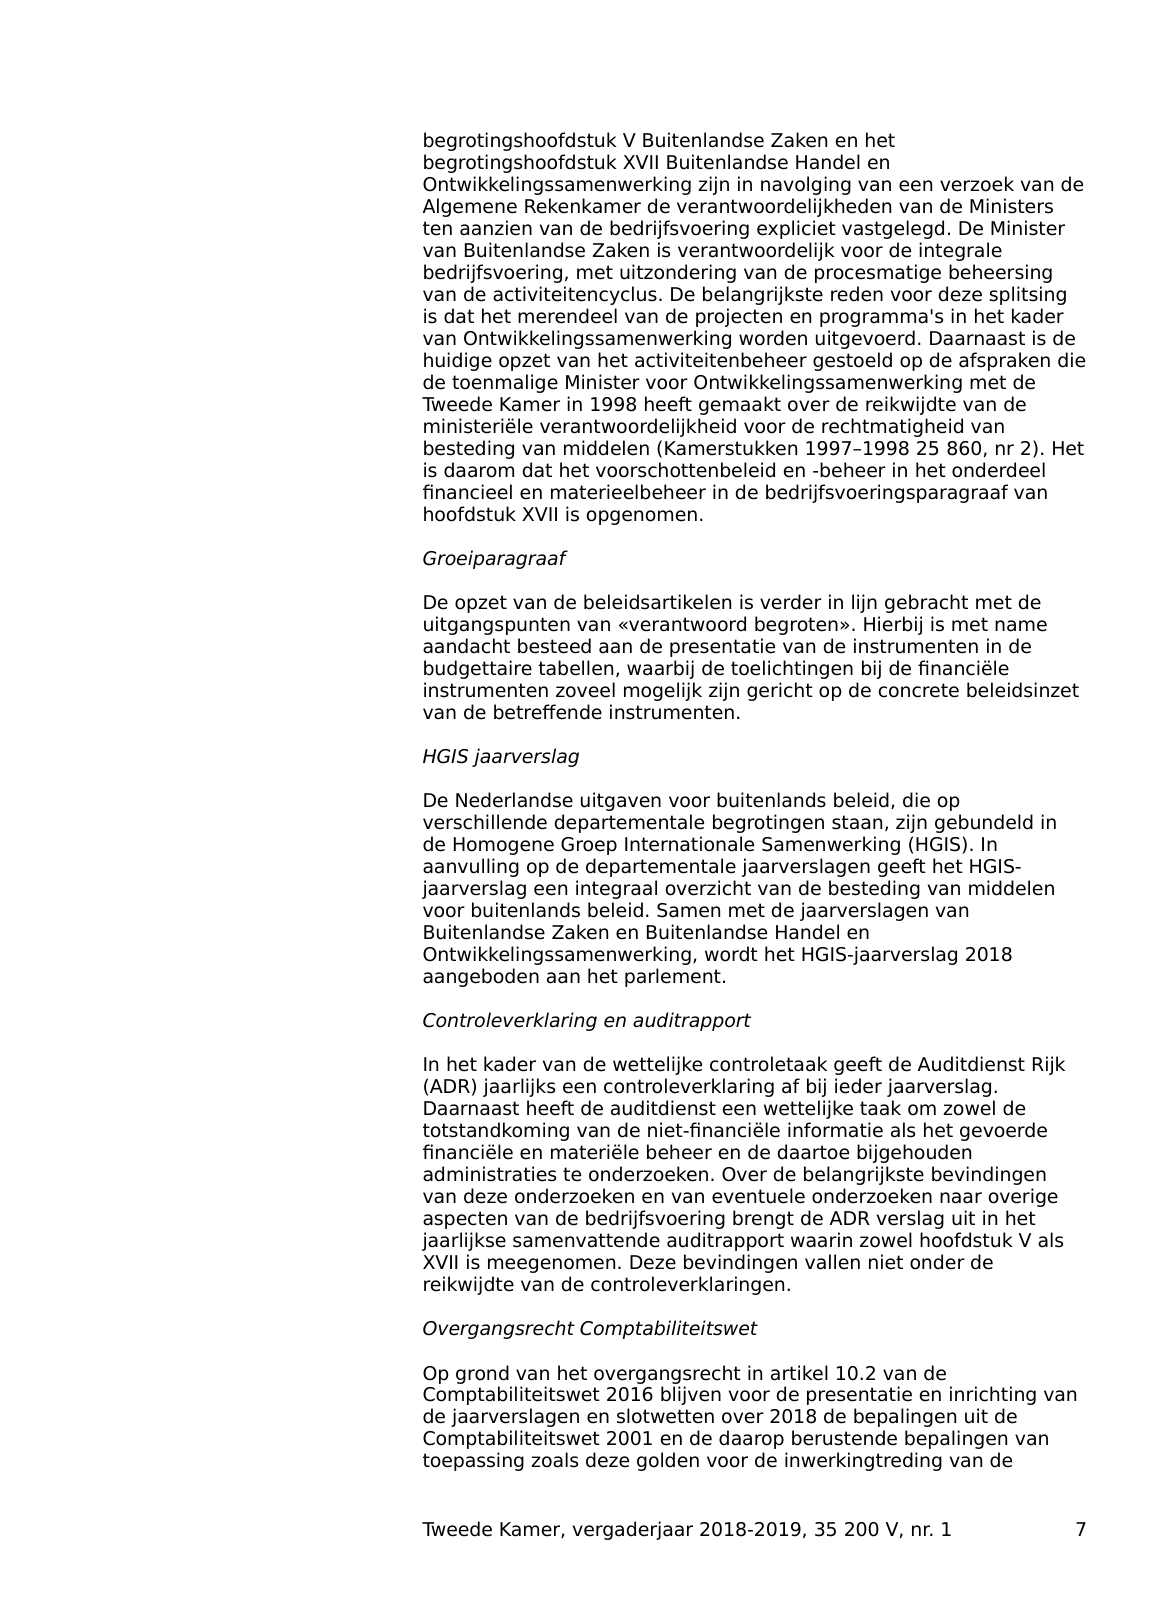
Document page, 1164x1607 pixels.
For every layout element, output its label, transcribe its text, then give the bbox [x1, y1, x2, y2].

subtitle HGIS jaarverslag [422, 746, 1087, 768]
text Op grond van het overgangsrecht in artikel 10.2 van de Comptabiliteitswet 2016 blijven voor de presentatie en inrichting van de jaarverslagen en slotwetten over 2018 de bepalingen uit de Comptabiliteitswet 2001 en de daarop berustende bepalingen van toepassing zoals deze golden voor de inwerkingtreding van de [422, 1362, 1087, 1472]
text De opzet van de beleidsartikelen is verder in lijn gebracht met de uitgangspunten van «verantwoord begroten». Hierbij is met name aandacht besteed aan de presentatie van de instrumenten in de budgettaire tabellen, waarbij de toelichtingen bij de financiële instrumenten zoveel mogelijk zijn gericht op de concrete beleidsinzet van de betreffende instrumenten. [422, 592, 1087, 724]
text De Nederlandse uitgaven voor buitenlands beleid, die op verschillende departementale begrotingen staan, zijn gebundeld in de Homogene Groep Internationale Samenwerking (HGIS). In aanvulling op de departementale jaarverslagen geeft het HGIS-jaarverslag een integraal overzicht van de besteding van middelen voor buitenlands beleid. Samen met de jaarverslagen van Buitenlandse Zaken en Buitenlandse Handel en Ontwikkelingssamenwerking, wordt het HGIS-jaarverslag 2018 aangeboden aan het parlement. [422, 790, 1087, 988]
text In het kader van de wettelijke controletaak geeft de Auditdienst Rijk (ADR) jaarlijks een controleverklaring af bij ieder jaarverslag. Daarnaast heeft de auditdienst een wettelijke taak om zowel de totstandkoming van de niet-financiële informatie als het gevoerde financiële en materiële beheer en de daartoe bijgehouden administraties te onderzoeken. Over de belangrijkste bevindingen van deze onderzoeken en van eventuele onderzoeken naar overige aspecten van de bedrijfsvoering brengt de ADR verslag uit in het jaarlijkse samenvattende auditrapport waarin zowel hoofdstuk V als XVII is meegenomen. Deze bevindingen vallen niet onder de reikwijdte van de controleverklaringen. [422, 1054, 1087, 1296]
text begrotingshoofdstuk V Buitenlandse Zaken en het begrotingshoofdstuk XVII Buitenlandse Handel en Ontwikkelingssamenwerking zijn in navolging van een verzoek van de Algemene Rekenkamer de verantwoordelijkheden van de Ministers ten aanzien van de bedrijfsvoering expliciet vastgelegd. De Minister van Buitenlandse Zaken is verantwoordelijk voor de integrale bedrijfsvoering, met uitzondering van de procesmatige beheersing van de activiteitencyclus. De belangrijkste reden voor deze splitsing is dat het merendeel van de projecten en programma's in het kader van Ontwikkelingssamenwerking worden uitgevoerd. Daarnaast is de huidige opzet van het activiteitenbeheer gestoeld op de afspraken die de toenmalige Minister voor Ontwikkelingssamenwerking met de Tweede Kamer in 1998 heeft gemaakt over de reikwijdte van de ministeriële verantwoordelijkheid voor de rechtmatigheid van besteding van middelen (Kamerstukken 1997–1998 25 860, nr 2). Het is daarom dat het voorschottenbeleid en -beheer in het onderdeel financieel en materieelbeheer in de bedrijfsvoeringsparagraaf van hoofdstuk XVII is opgenomen. [422, 130, 1087, 526]
subtitle Controleverklaring en auditrapport [422, 1010, 1087, 1032]
subtitle Groeiparagraaf [422, 548, 1087, 570]
subtitle Overgangsrecht Comptabiliteitswet [422, 1318, 1087, 1340]
